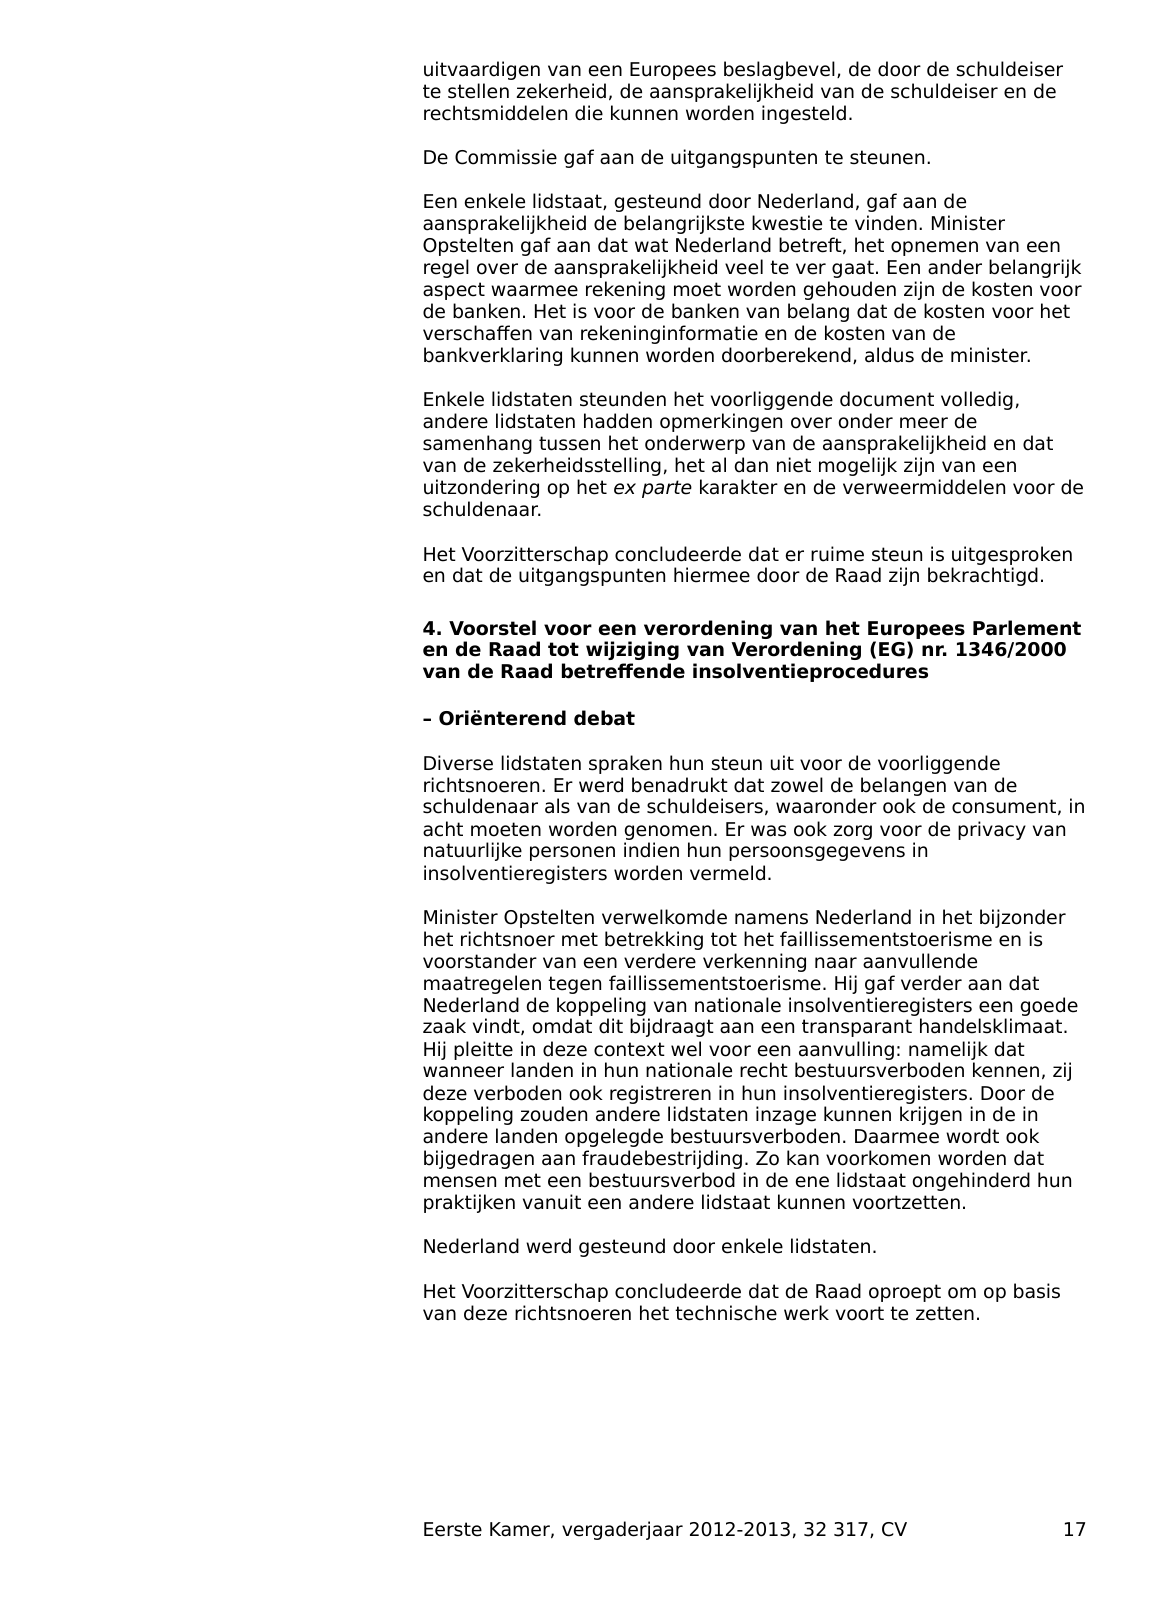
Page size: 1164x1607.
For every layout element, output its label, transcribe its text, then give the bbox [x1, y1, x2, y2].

text Enkele lidstaten steunden het voorliggende document volledig, andere lidstaten hadden opmerkingen over onder meer de samenhang tussen het onderwerp van de aansprakelijkheid en dat van de zekerheidsstelling, het al dan niet mogelijk zijn van een uitzondering op het ex parte karakter en de verweermiddelen voor de schuldenaar. [422, 389, 1087, 521]
text Minister Opstelten verwelkomde namens Nederland in het bijzonder het richtsnoer met betrekking tot het faillissementstoerisme en is voorstander van een verdere verkenning naar aanvullende maatregelen tegen faillissementstoerisme. Hij gaf verder aan dat Nederland de koppeling van nationale insolventieregisters een goede zaak vindt, omdat dit bijdraagt aan een transparant handelsklimaat. Hij pleitte in deze context wel voor een aanvulling: namelijk dat wanneer landen in hun nationale recht bestuursverboden kennen, zij deze verboden ook registreren in hun insolventieregisters. Door de koppeling zouden andere lidstaten inzage kunnen krijgen in de in andere landen opgelegde bestuursverboden. Daarmee wordt ook bijgedragen aan fraudebestrijding. Zo kan voorkomen worden dat mensen met een bestuursverbod in de ene lidstaat ongehinderd hun praktijken vanuit een andere lidstaat kunnen voortzetten. [422, 907, 1087, 1214]
text Diverse lidstaten spraken hun steun uit voor de voorliggende richtsnoeren. Er werd benadrukt dat zowel de belangen van de schuldenaar als van de schuldeisers, waaronder ook de consument, in acht moeten worden genomen. Er was ook zorg voor de privacy van natuurlijke personen indien hun persoonsgegevens in insolventieregisters worden vermeld. [422, 752, 1087, 884]
subtitle 4. Voorstel voor een verordening van het Europees Parlement en de Raad tot wijziging van Verordening (EG) nr. 1346/2000 van de Raad betreffende insolventieprocedures [422, 617, 1087, 683]
subtitle – Oriënterend debat [422, 708, 1087, 730]
text Het Voorzitterschap concludeerde dat er ruime steun is uitgesproken en dat de uitgangspunten hiermee door de Raad zijn bekrachtigd. [422, 543, 1087, 587]
text De Commissie gaf aan de uitgangspunten te steunen. [422, 147, 1087, 169]
text uitvaardigen van een Europees beslagbevel, de door de schuldeiser te stellen zekerheid, de aansprakelijkheid van de schuldeiser en de rechtsmiddelen die kunnen worden ingesteld. [422, 59, 1087, 125]
text Het Voorzitterschap concludeerde dat de Raad oproept om op basis van deze richtsnoeren het technische werk voort te zetten. [422, 1281, 1087, 1324]
text Een enkele lidstaat, gesteund door Nederland, gaf aan de aansprakelijkheid de belangrijkste kwestie te vinden. Minister Opstelten gaf aan dat wat Nederland betreft, het opnemen van een regel over de aansprakelijkheid veel te ver gaat. Een ander belangrijk aspect waarmee rekening moet worden gehouden zijn de kosten voor de banken. Het is voor de banken van belang dat de kosten voor het verschaffen van rekeninginformatie en de kosten van de bankverklaring kunnen worden doorberekend, aldus de minister. [422, 191, 1087, 367]
text Nederland werd gesteund door enkele lidstaten. [422, 1236, 1087, 1258]
